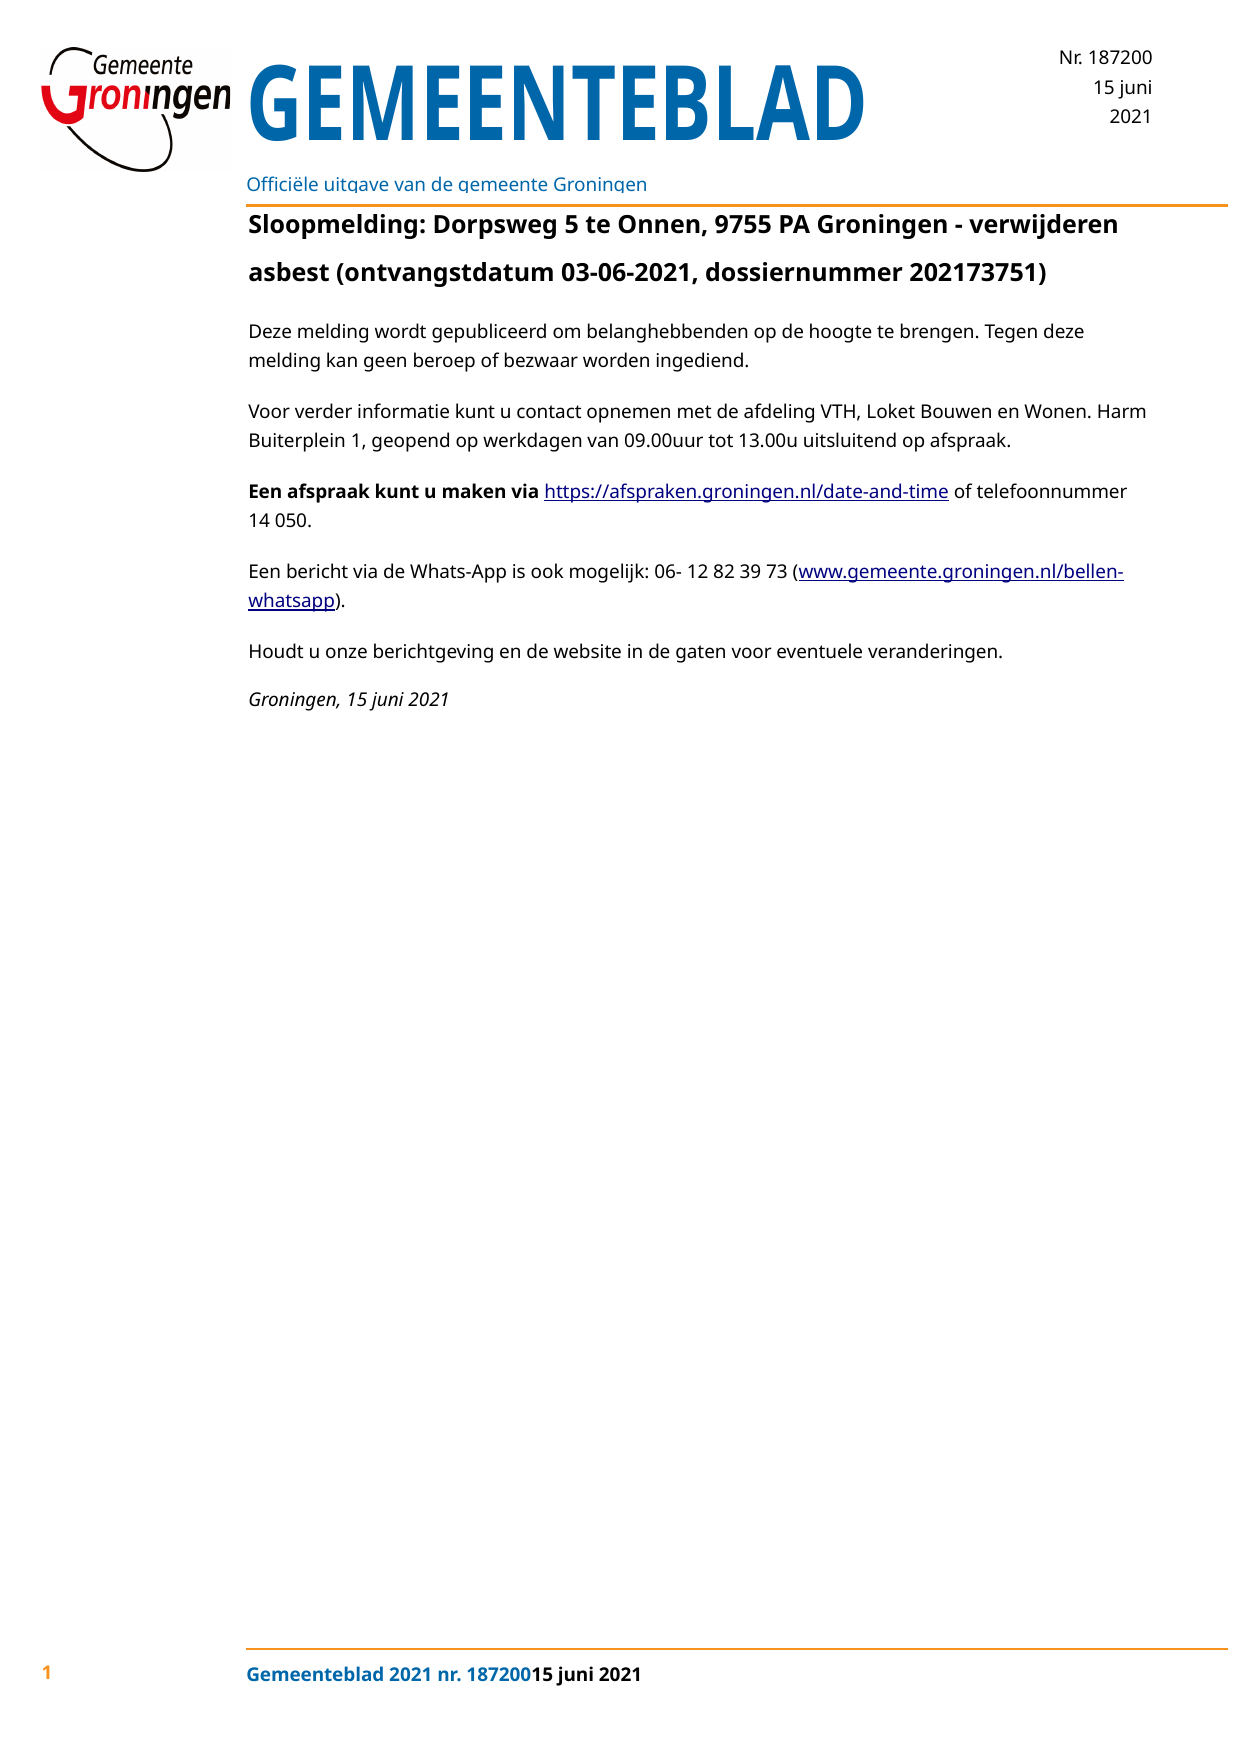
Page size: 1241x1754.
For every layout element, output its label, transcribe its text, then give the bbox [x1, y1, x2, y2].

text Sloopmelding: Dorpsweg 5 te Onnen, 9755 PA Groningen - verwijderen asbest (ontvangstdatum 03-06-2021, dossiernummer 202173751) [248, 207, 1152, 288]
text Groningen, 15 juni 2021 [248, 686, 1152, 711]
text Voor verder informatie kunt u contact opnemen met de afdeling VTH, Loket Bouwen en Wonen. Harm Buiterplein 1, geopend op werkdagen van 09.00uur tot 13.00u uitsluitend op afspraak. [248, 398, 1152, 453]
text Een bericht via de Whats-App is ook mogelijk: 06- 12 82 39 73 (www.gemeente.groningen.nl/bellen-whatsapp). [248, 558, 1152, 613]
picture [41, 47, 231, 172]
text Een afspraak kunt u maken via https://afspraken.groningen.nl/date-and-time of telefoonnummer 14 050. [248, 478, 1152, 533]
text Houdt u onze berichtgeving en de website in de gaten voor eventuele veranderingen. [248, 638, 1152, 664]
text Deze melding wordt gepubliceerd om belanghebbenden op de hoogte te brengen. Tegen deze melding kan geen beroep of bezwaar worden ingediend. [248, 318, 1152, 373]
